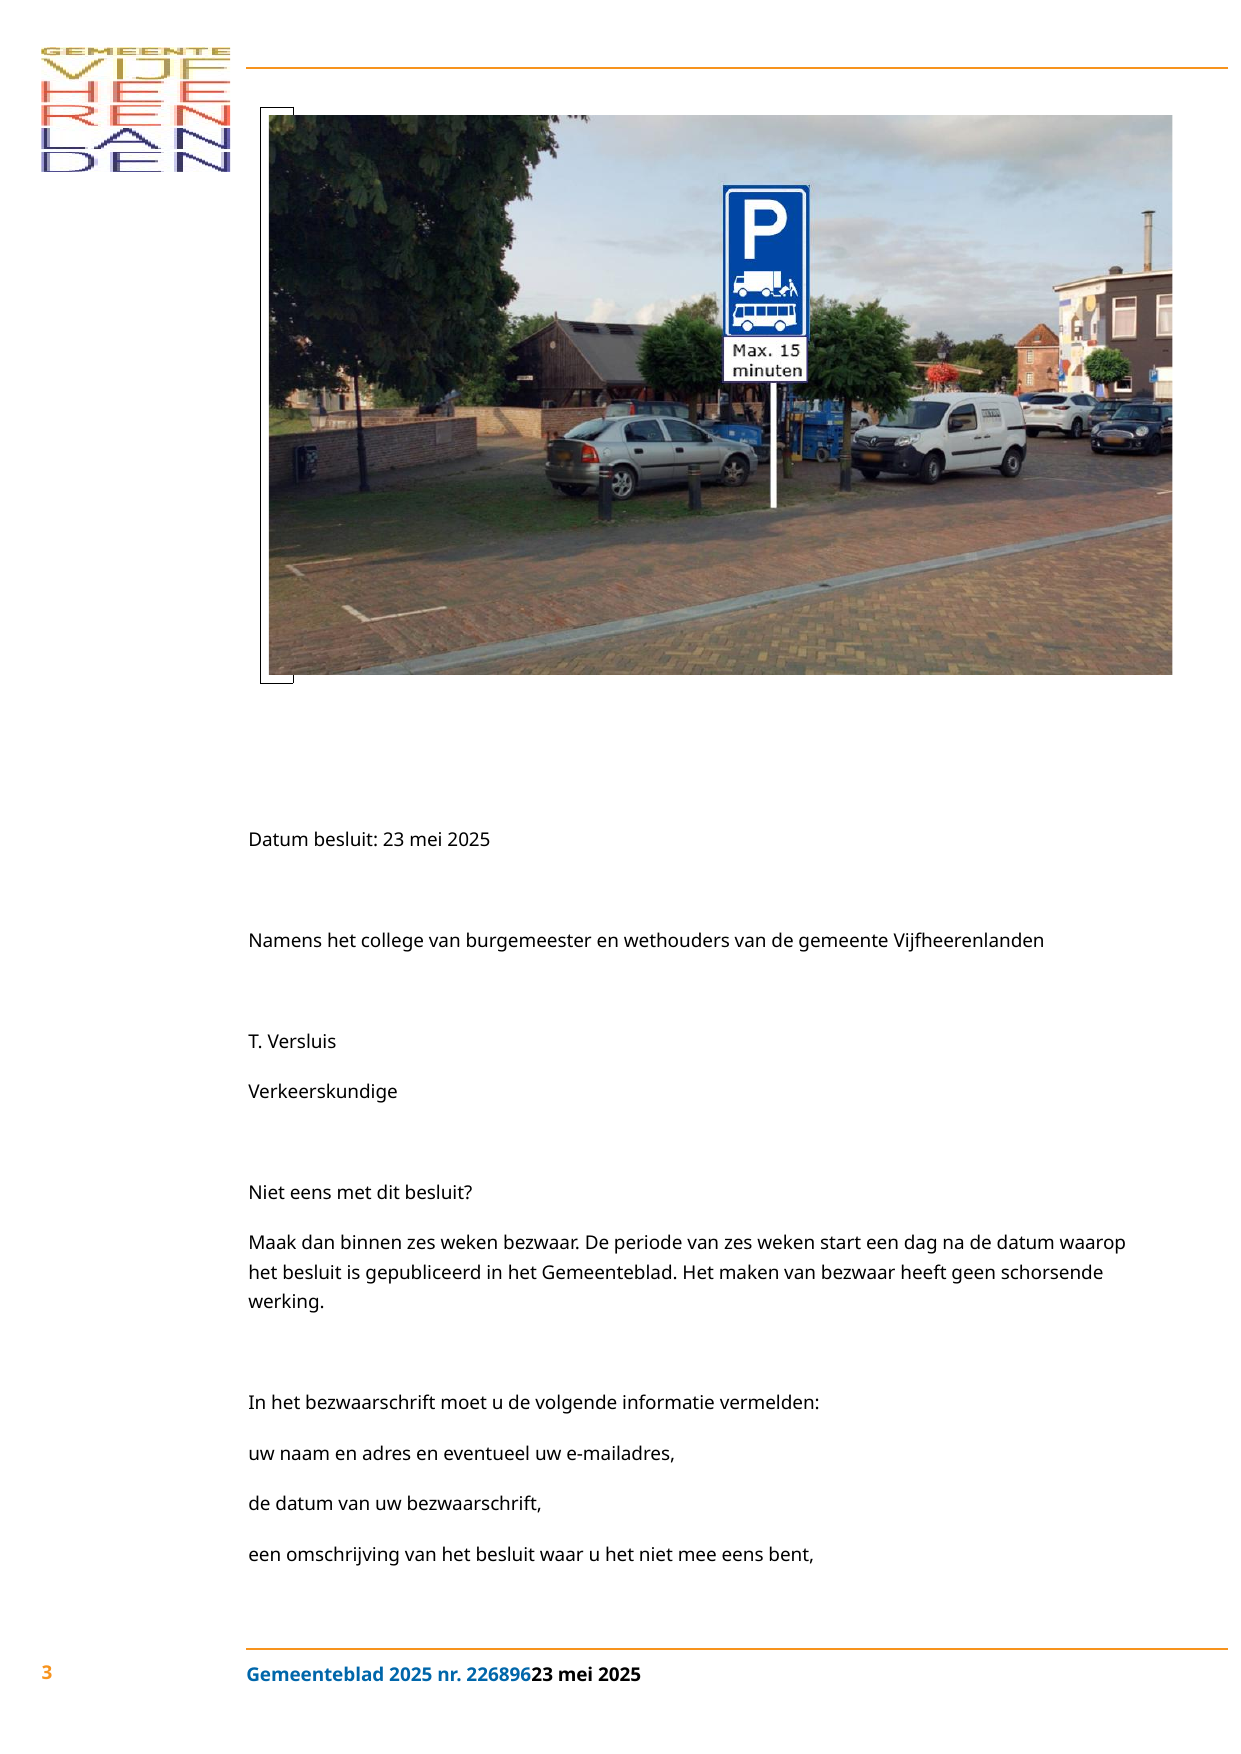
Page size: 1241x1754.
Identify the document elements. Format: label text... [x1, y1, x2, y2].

text Datum besluit: 23 mei 2025 [248, 826, 1152, 852]
text Verkeerskundige [248, 1078, 1152, 1104]
picture [41, 47, 231, 172]
text de datum van uw bezwaarschrift, [248, 1490, 1152, 1516]
text T. Versluis [248, 1028, 1152, 1054]
picture [268, 115, 1173, 675]
text Maak dan binnen zes weken bezwaar. De periode van zes weken start een dag na de datum waarop het besluit is gepubliceerd in het Gemeenteblad. Het maken van bezwaar heeft geen schorsende werking. [248, 1229, 1152, 1314]
text Namens het college van burgemeester en wethouders van de gemeente Vijfheerenlanden [248, 927, 1152, 953]
text In het bezwaarschrift moet u de volgende informatie vermelden: [248, 1389, 1152, 1415]
text uw naam en adres en eventueel uw e-mailadres, [248, 1440, 1152, 1466]
text een omschrijving van het besluit waar u het niet mee eens bent, [248, 1541, 1152, 1567]
text Niet eens met dit besluit? [248, 1179, 1152, 1205]
